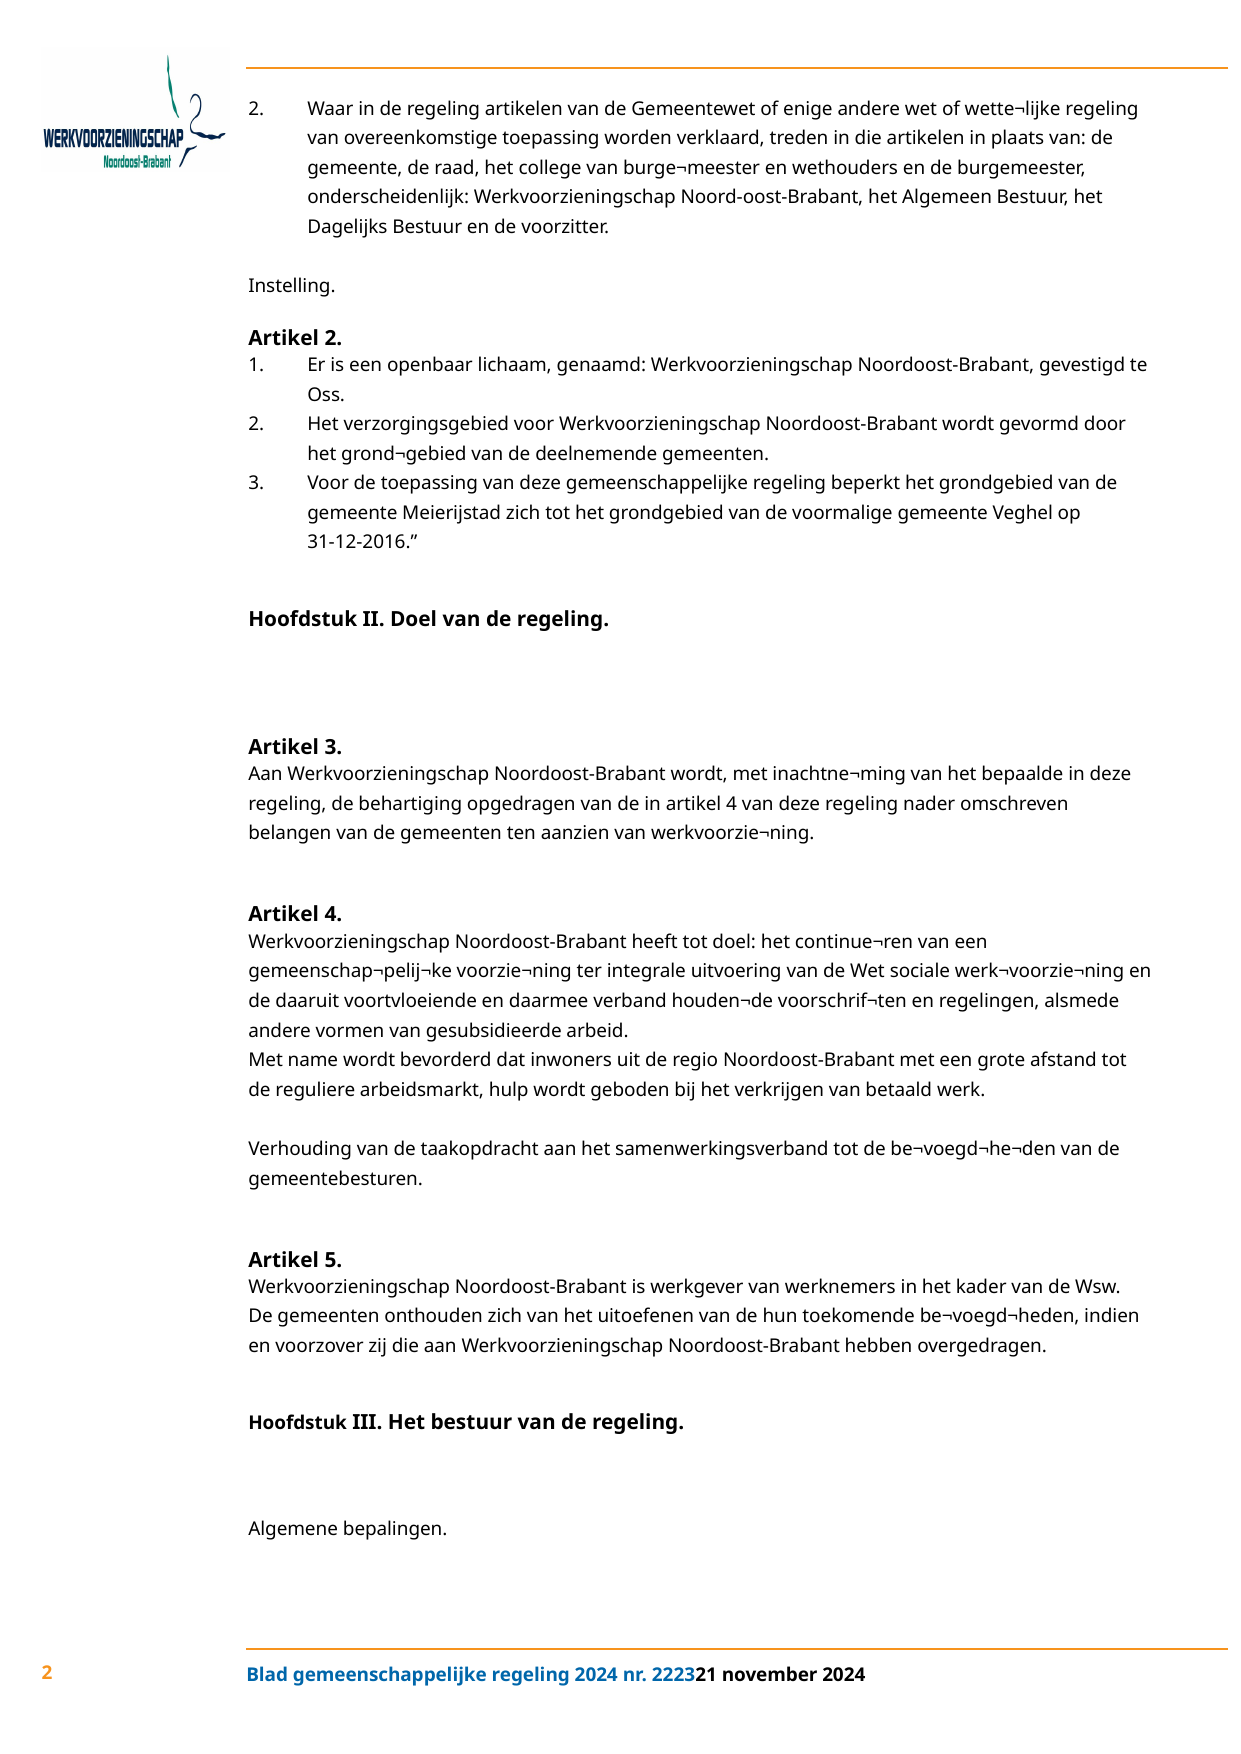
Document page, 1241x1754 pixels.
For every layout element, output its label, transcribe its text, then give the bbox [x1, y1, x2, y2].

text Instelling. [248, 272, 1152, 298]
list 31-12-2016.” [248, 529, 1152, 554]
text Hoofdstuk III. Het bestuur van de regeling. [248, 1407, 1152, 1436]
list Waar in de regeling artikelen van de Gemeentewet of enige andere wet of wette¬lijke regeling van overeenkomstige toepassing worden verklaard, treden in die artikelen in plaats van: de gemeente, de raad, het college van burge¬meester en wethouders en de burgemeester, onderscheidenlijk: Werkvoorzieningschap Noord-oost-Brabant, het Algemeen Bestuur, het Dagelijks Bestuur en de voorzitter. [248, 95, 1152, 239]
text Verhouding van de taakopdracht aan het samenwerkingsverband tot de be¬voegd¬he¬den van de gemeentebesturen. [248, 1135, 1152, 1190]
text Algemene bepalingen. [248, 1515, 1152, 1541]
text De gemeenten onthouden zich van het uitoefenen van de hun toekomende be¬voegd¬heden, indien en voorzover zij die aan Werkvoorzieningschap Noordoost-Brabant hebben overgedragen. [248, 1303, 1152, 1358]
text Artikel 2. [248, 323, 1152, 351]
text Artikel 5. [248, 1245, 1152, 1273]
text Artikel 3. [248, 732, 1152, 760]
text Werkvoorzieningschap Noordoost-Brabant is werkgever van werknemers in het kader van de Wsw. [248, 1273, 1152, 1299]
text Werkvoorzieningschap Noordoost-Brabant heeft tot doel: het continue¬ren van een gemeenschap¬pelij¬ke voorzie¬ning ter integrale uitvoering van de Wet sociale werk¬voorzie¬ning en de daaruit voortvloeiende en daarmee verband houden¬de voorschrif¬ten en regelingen, alsmede andere vormen van gesubsidieerde arbeid. [248, 928, 1152, 1042]
text Artikel 4. [248, 899, 1152, 928]
text Aan Werkvoorzieningschap Noordoost-Brabant wordt, met inachtne¬ming van het bepaalde in deze regeling, de behartiging opgedragen van de in artikel 4 van deze regeling nader omschreven belangen van de gemeenten ten aanzien van werkvoorzie¬ning. [248, 760, 1152, 845]
list Het verzorgingsgebied voor Werkvoorzieningschap Noordoost-Brabant wordt gevormd door het grond¬gebied van de deelnemende gemeenten. [248, 410, 1152, 466]
list Voor de toepassing van deze gemeenschappelijke regeling beperkt het grondgebied van de gemeente Meierijstad zich tot het grondgebied van de voormalige gemeente Veghel op [248, 469, 1152, 525]
picture [41, 47, 231, 172]
text Met name wordt bevorderd dat inwoners uit de regio Noordoost-Brabant met een grote afstand tot de reguliere arbeidsmarkt, hulp wordt geboden bij het verkrijgen van betaald werk. [248, 1046, 1152, 1102]
list Er is een openbaar lichaam, genaamd: Werkvoorzieningschap Noordoost-Brabant, gevestigd te Oss. [248, 351, 1152, 406]
text Hoofdstuk II. Doel van de regeling. [248, 604, 1152, 632]
